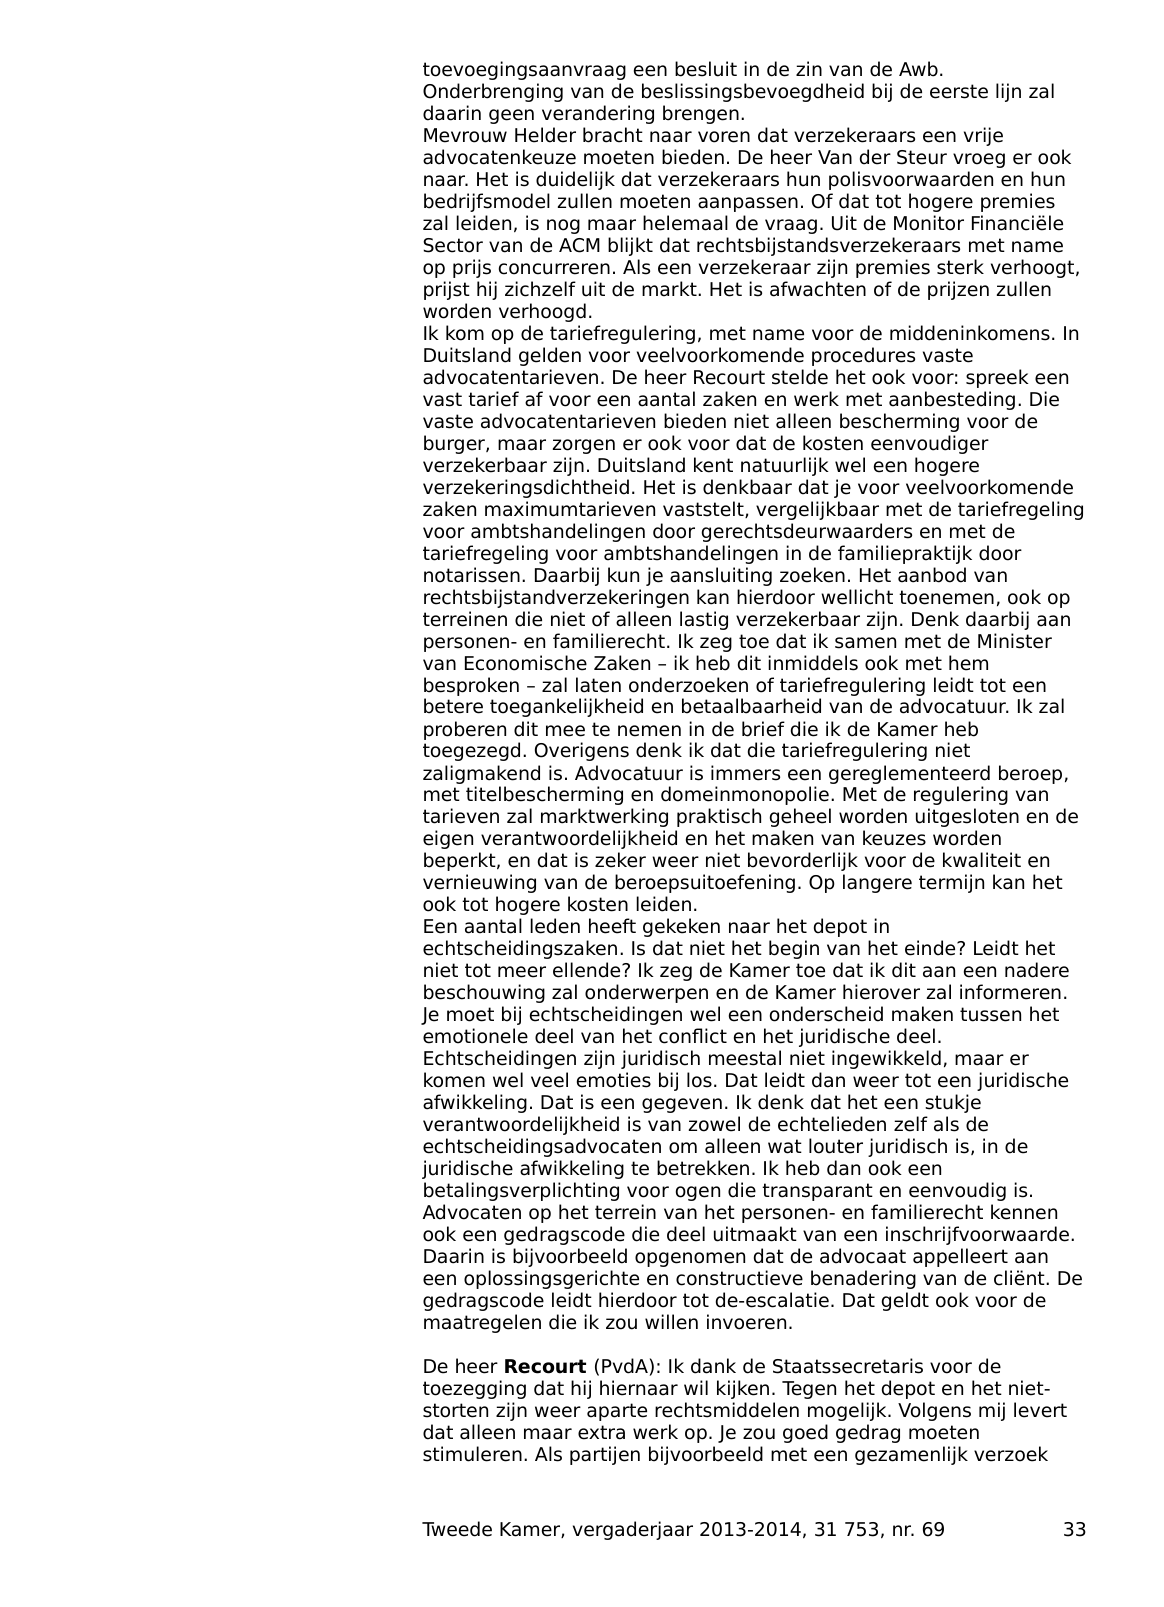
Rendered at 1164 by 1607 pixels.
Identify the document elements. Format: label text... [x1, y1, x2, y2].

text Een aantal leden heeft gekeken naar het depot in echtscheidingszaken. Is dat niet het begin van het einde? Leidt het niet tot meer ellende? Ik zeg de Kamer toe dat ik dit aan een nadere beschouwing zal onderwerpen en de Kamer hierover zal informeren. Je moet bij echtscheidingen wel een onderscheid maken tussen het emotionele deel van het conflict en het juridische deel. Echtscheidingen zijn juridisch meestal niet ingewikkeld, maar er komen wel veel emoties bij los. Dat leidt dan weer tot een juridische afwikkeling. Dat is een gegeven. Ik denk dat het een stukje verantwoordelijkheid is van zowel de echtelieden zelf als de echtscheidingsadvocaten om alleen wat louter juridisch is, in de juridische afwikkeling te betrekken. Ik heb dan ook een betalingsverplichting voor ogen die transparant en eenvoudig is. Advocaten op het terrein van het personen- en familierecht kennen ook een gedragscode die deel uitmaakt van een inschrijfvoorwaarde. Daarin is bijvoorbeeld opgenomen dat de advocaat appelleert aan een oplossingsgerichte en constructieve benadering van de cliënt. De gedragscode leidt hierdoor tot de-escalatie. Dat geldt ook voor de maatregelen die ik zou willen invoeren. [422, 916, 1087, 1334]
text Ik kom op de tariefregulering, met name voor de middeninkomens. In Duitsland gelden voor veelvoorkomende procedures vaste advocatentarieven. De heer Recourt stelde het ook voor: spreek een vast tarief af voor een aantal zaken en werk met aanbesteding. Die vaste advocatentarieven bieden niet alleen bescherming voor de burger, maar zorgen er ook voor dat de kosten eenvoudiger verzekerbaar zijn. Duitsland kent natuurlijk wel een hogere verzekeringsdichtheid. Het is denkbaar dat je voor veelvoorkomende zaken maximumtarieven vaststelt, vergelijkbaar met de tariefregeling voor ambtshandelingen door gerechtsdeurwaarders en met de tariefregeling voor ambtshandelingen in de familiepraktijk door notarissen. Daarbij kun je aansluiting zoeken. Het aanbod van rechtsbijstandverzekeringen kan hierdoor wellicht toenemen, ook op terreinen die niet of alleen lastig verzekerbaar zijn. Denk daarbij aan personen- en familierecht. Ik zeg toe dat ik samen met de Minister van Economische Zaken – ik heb dit inmiddels ook met hem besproken – zal laten onderzoeken of tariefregulering leidt tot een betere toegankelijkheid en betaalbaarheid van de advocatuur. Ik zal proberen dit mee te nemen in de brief die ik de Kamer heb toegezegd. Overigens denk ik dat die tariefregulering niet zaligmakend is. Advocatuur is immers een gereglementeerd beroep, met titelbescherming en domeinmonopolie. Met de regulering van tarieven zal marktwerking praktisch geheel worden uitgesloten en de eigen verantwoordelijkheid en het maken van keuzes worden beperkt, en dat is zeker weer niet bevorderlijk voor de kwaliteit en vernieuwing van de beroepsuitoefening. Op langere termijn kan het ook tot hogere kosten leiden. [422, 323, 1087, 916]
text Mevrouw Helder bracht naar voren dat verzekeraars een vrije advocatenkeuze moeten bieden. De heer Van der Steur vroeg er ook naar. Het is duidelijk dat verzekeraars hun polisvoorwaarden en hun bedrijfsmodel zullen moeten aanpassen. Of dat tot hogere premies zal leiden, is nog maar helemaal de vraag. Uit de Monitor Financiële Sector van de ACM blijkt dat rechtsbijstandsverzekeraars met name op prijs concurreren. Als een verzekeraar zijn premies sterk verhoogt, prijst hij zichzelf uit de markt. Het is afwachten of de prijzen zullen worden verhoogd. [422, 125, 1087, 323]
text De heer Recourt (PvdA): Ik dank de Staatssecretaris voor de toezegging dat hij hiernaar wil kijken. Tegen het depot en het niet-storten zijn weer aparte rechtsmiddelen mogelijk. Volgens mij levert dat alleen maar extra werk op. Je zou goed gedrag moeten stimuleren. Als partijen bijvoorbeeld met een gezamenlijk verzoek [422, 1356, 1087, 1466]
text toevoegingsaanvraag een besluit in de zin van de Awb. Onderbrenging van de beslissingsbevoegdheid bij de eerste lijn zal daarin geen verandering brengen. [422, 59, 1087, 125]
